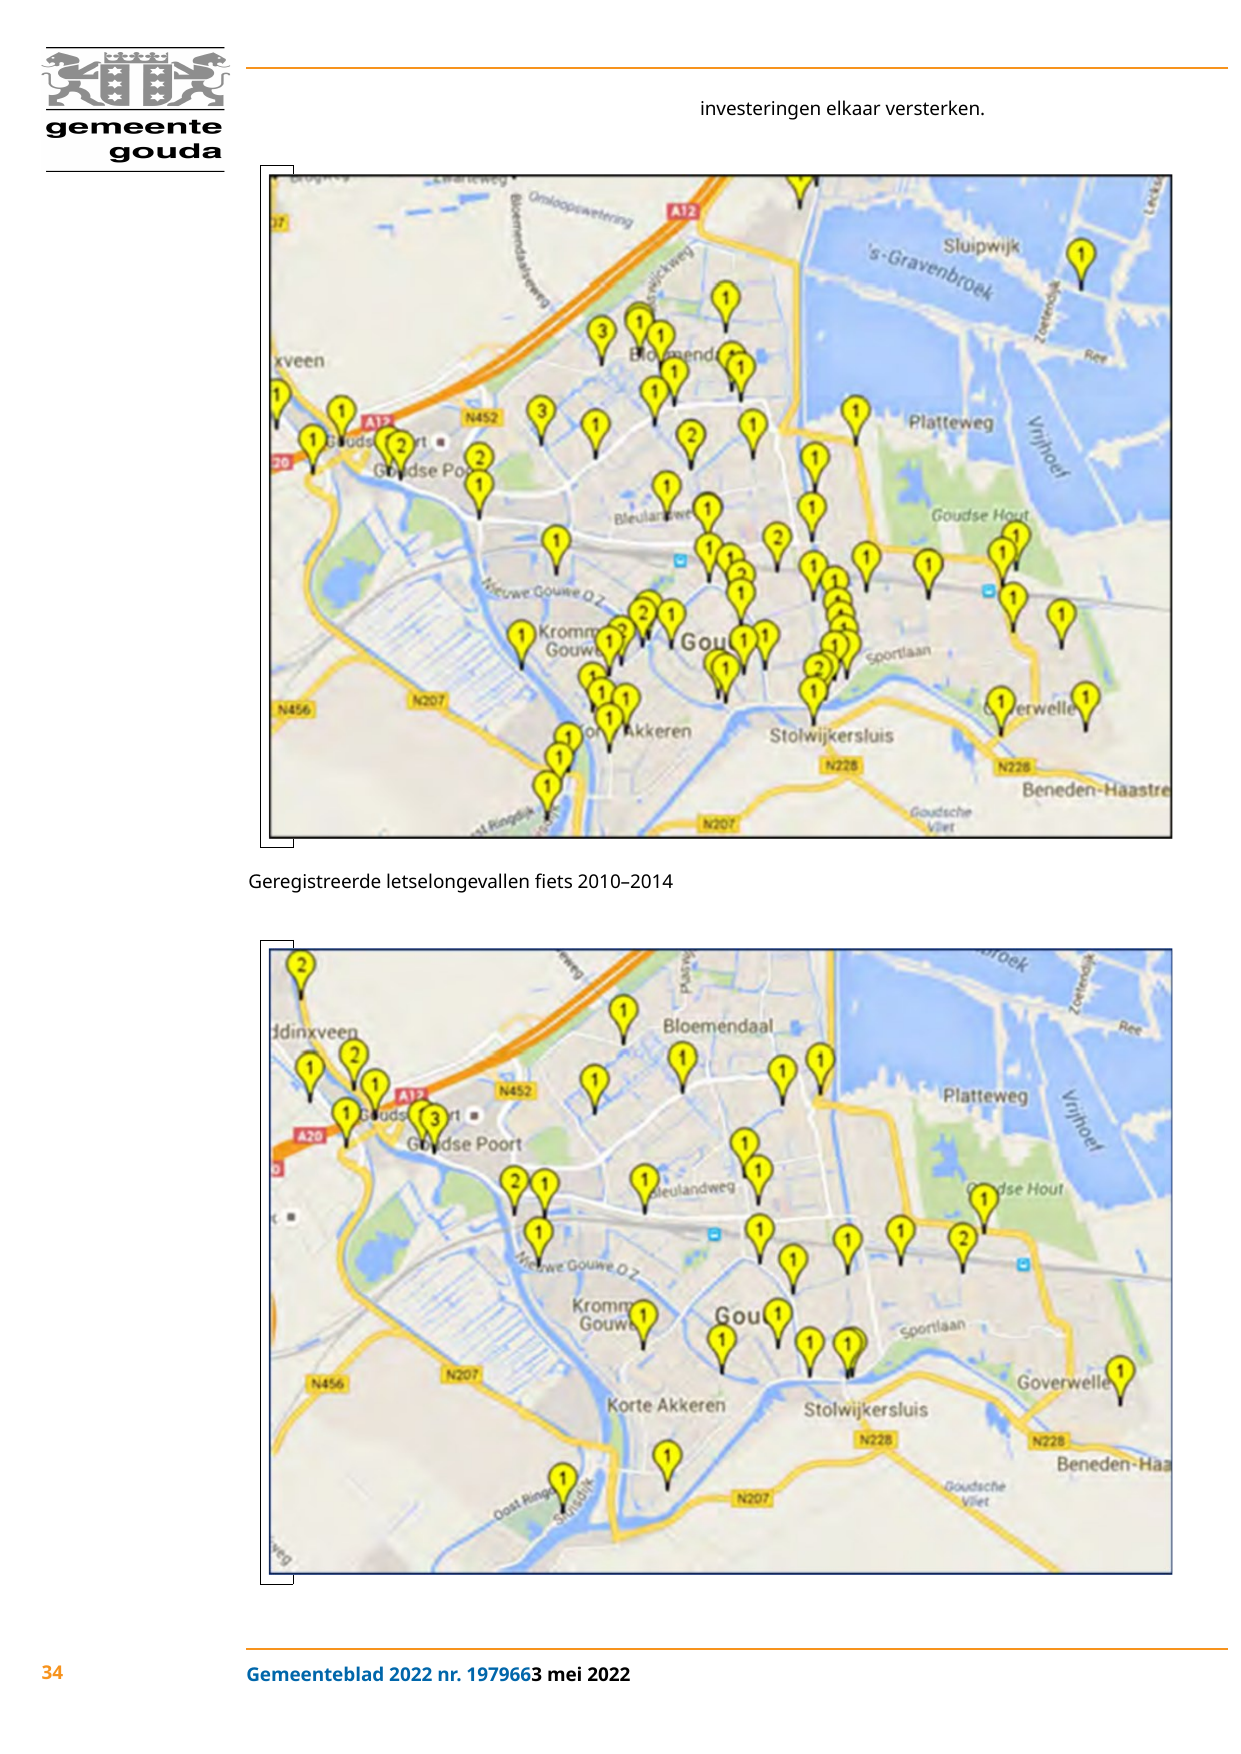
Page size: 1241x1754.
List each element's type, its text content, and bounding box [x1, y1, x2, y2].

table_cell investeringen elkaar versterken. [700, 95, 1152, 121]
picture [41, 47, 231, 172]
table_cell [248, 95, 700, 121]
picture [268, 174, 1173, 839]
picture [268, 948, 1173, 1575]
text Geregistreerde letselongevallen fiets 2010–2014 [248, 869, 1152, 894]
